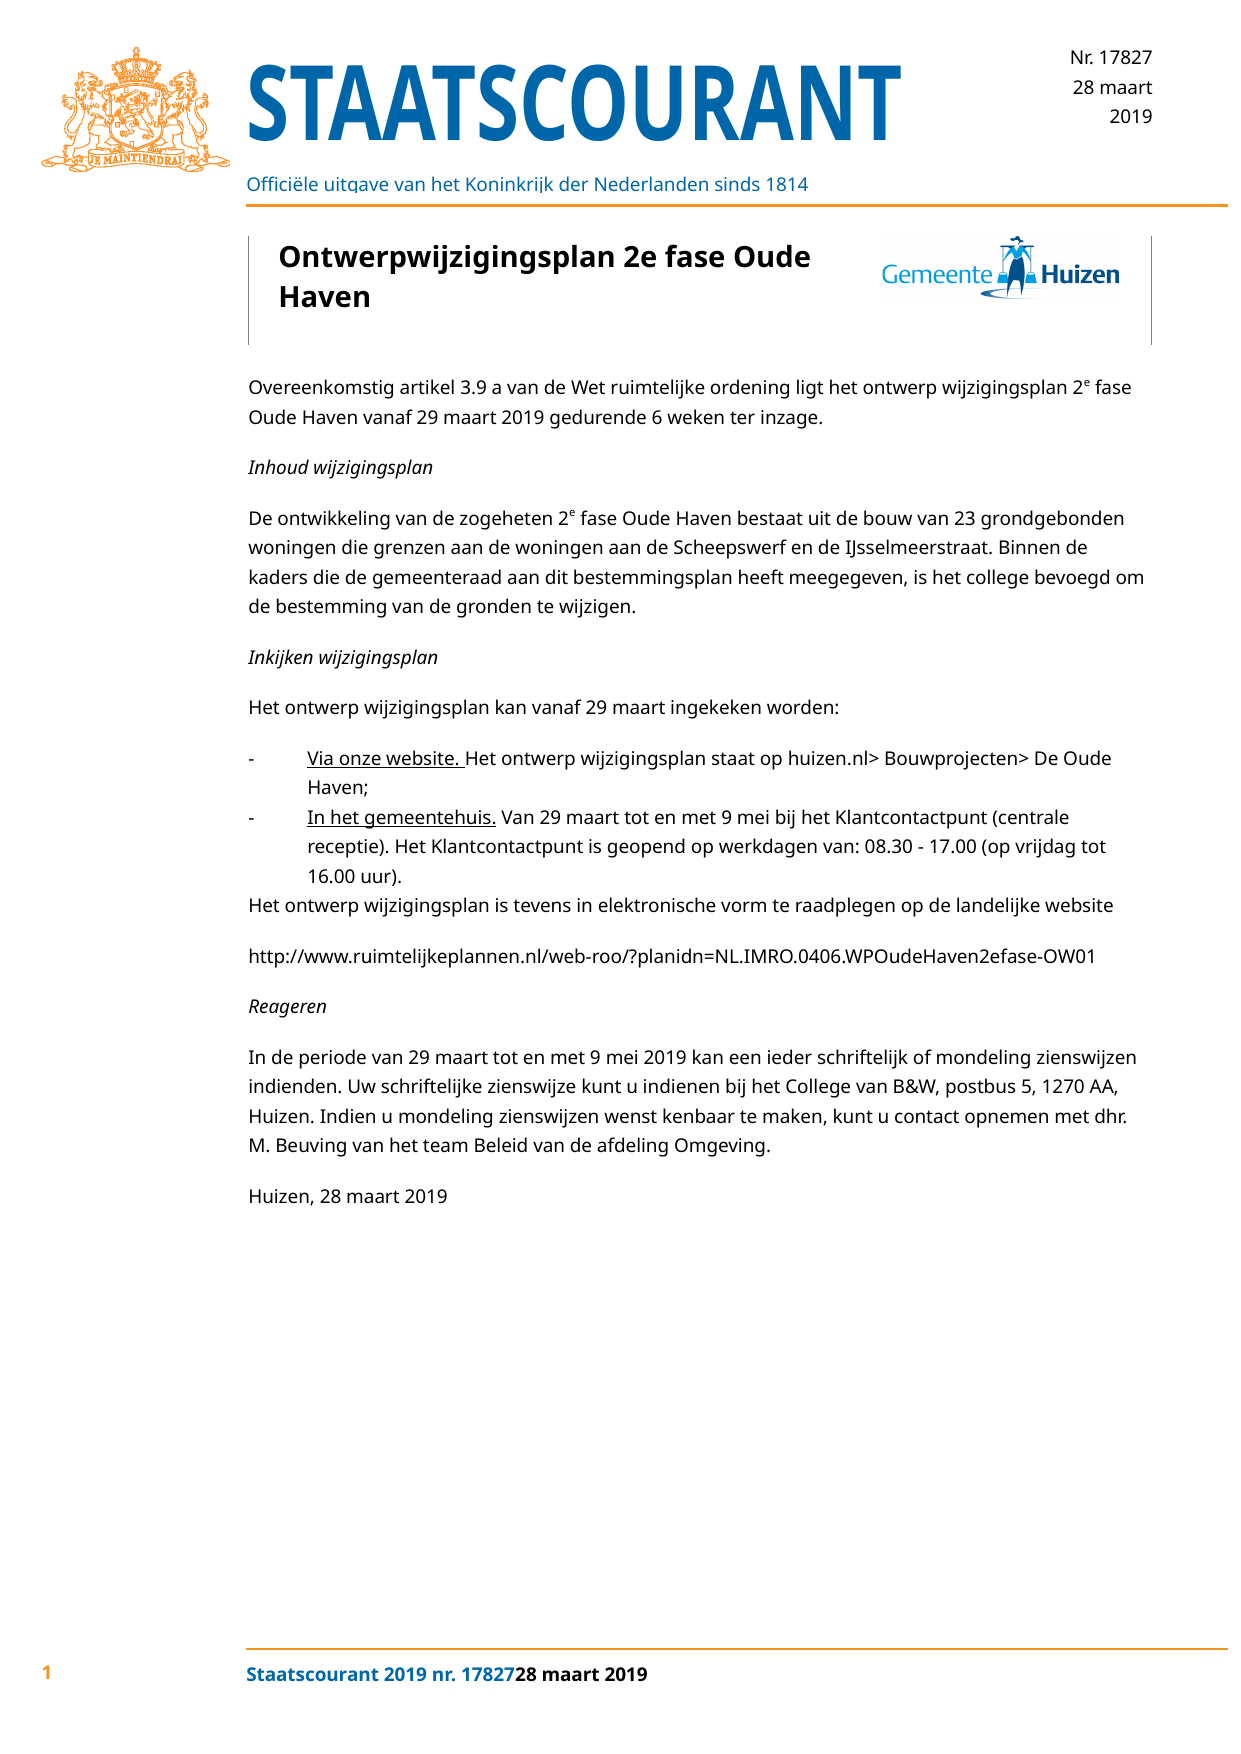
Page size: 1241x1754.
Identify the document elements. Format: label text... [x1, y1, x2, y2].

text In de periode van 29 maart tot en met 9 mei 2019 kan een ieder schriftelijk of mondeling zienswijzen indienden. Uw schriftelijke zienswijze kunt u indienen bij het College van B&W, postbus 5, 1270 AA, Huizen. Indien u mondeling zienswijzen wenst kenbaar te maken, kunt u contact opnemen met dhr. M. Beuving van het team Beleid van de afdeling Omgeving. [248, 1044, 1152, 1158]
picture [41, 47, 231, 172]
text Overeenkomstig artikel 3.9 a van de Wet ruimtelijke ordening ligt het ontwerp wijzigingsplan 2e fase Oude Haven vanaf 29 maart 2019 gedurende 6 weken ter inzage. [248, 374, 1152, 429]
text Inkijken wijzigingsplan [248, 644, 1152, 669]
picture [882, 236, 1119, 299]
table_header Ontwerpwijzigingsplan 2e fase Oude Haven [249, 236, 850, 345]
text Het ontwerp wijzigingsplan is tevens in elektronische vorm te raadplegen op de landelijke website [248, 893, 1152, 918]
list In het gemeentehuis. Van 29 maart tot en met 9 mei bij het Klantcontactpunt (centrale receptie). Het Klantcontactpunt is geopend op werkdagen van: 08.30 - 17.00 (op vrijdag tot 16.00 uur). [248, 804, 1152, 889]
list Via onze website. Het ontwerp wijzigingsplan staat op huizen.nl> Bouwprojecten> De Oude Haven; [248, 745, 1152, 800]
text Inhoud wijzigingsplan [248, 454, 1152, 480]
text Het ontwerp wijzigingsplan kan vanaf 29 maart ingekeken worden: [248, 694, 1152, 720]
text Reageren [248, 993, 1152, 1019]
table_header [850, 236, 1151, 345]
text Huizen, 28 maart 2019 [248, 1183, 1152, 1209]
text http://www.ruimtelijkeplannen.nl/web-roo/?planidn=NL.IMRO.0406.WPOudeHaven2efase-OW01 [248, 943, 1152, 969]
text De ontwikkeling van de zogeheten 2e fase Oude Haven bestaat uit de bouw van 23 grondgebonden woningen die grenzen aan de woningen aan de Scheepswerf en de IJsselmeerstraat. Binnen de kaders die de gemeenteraad aan dit bestemmingsplan heeft meegegeven, is het college bevoegd om de bestemming van de gronden te wijzigen. [248, 505, 1152, 619]
